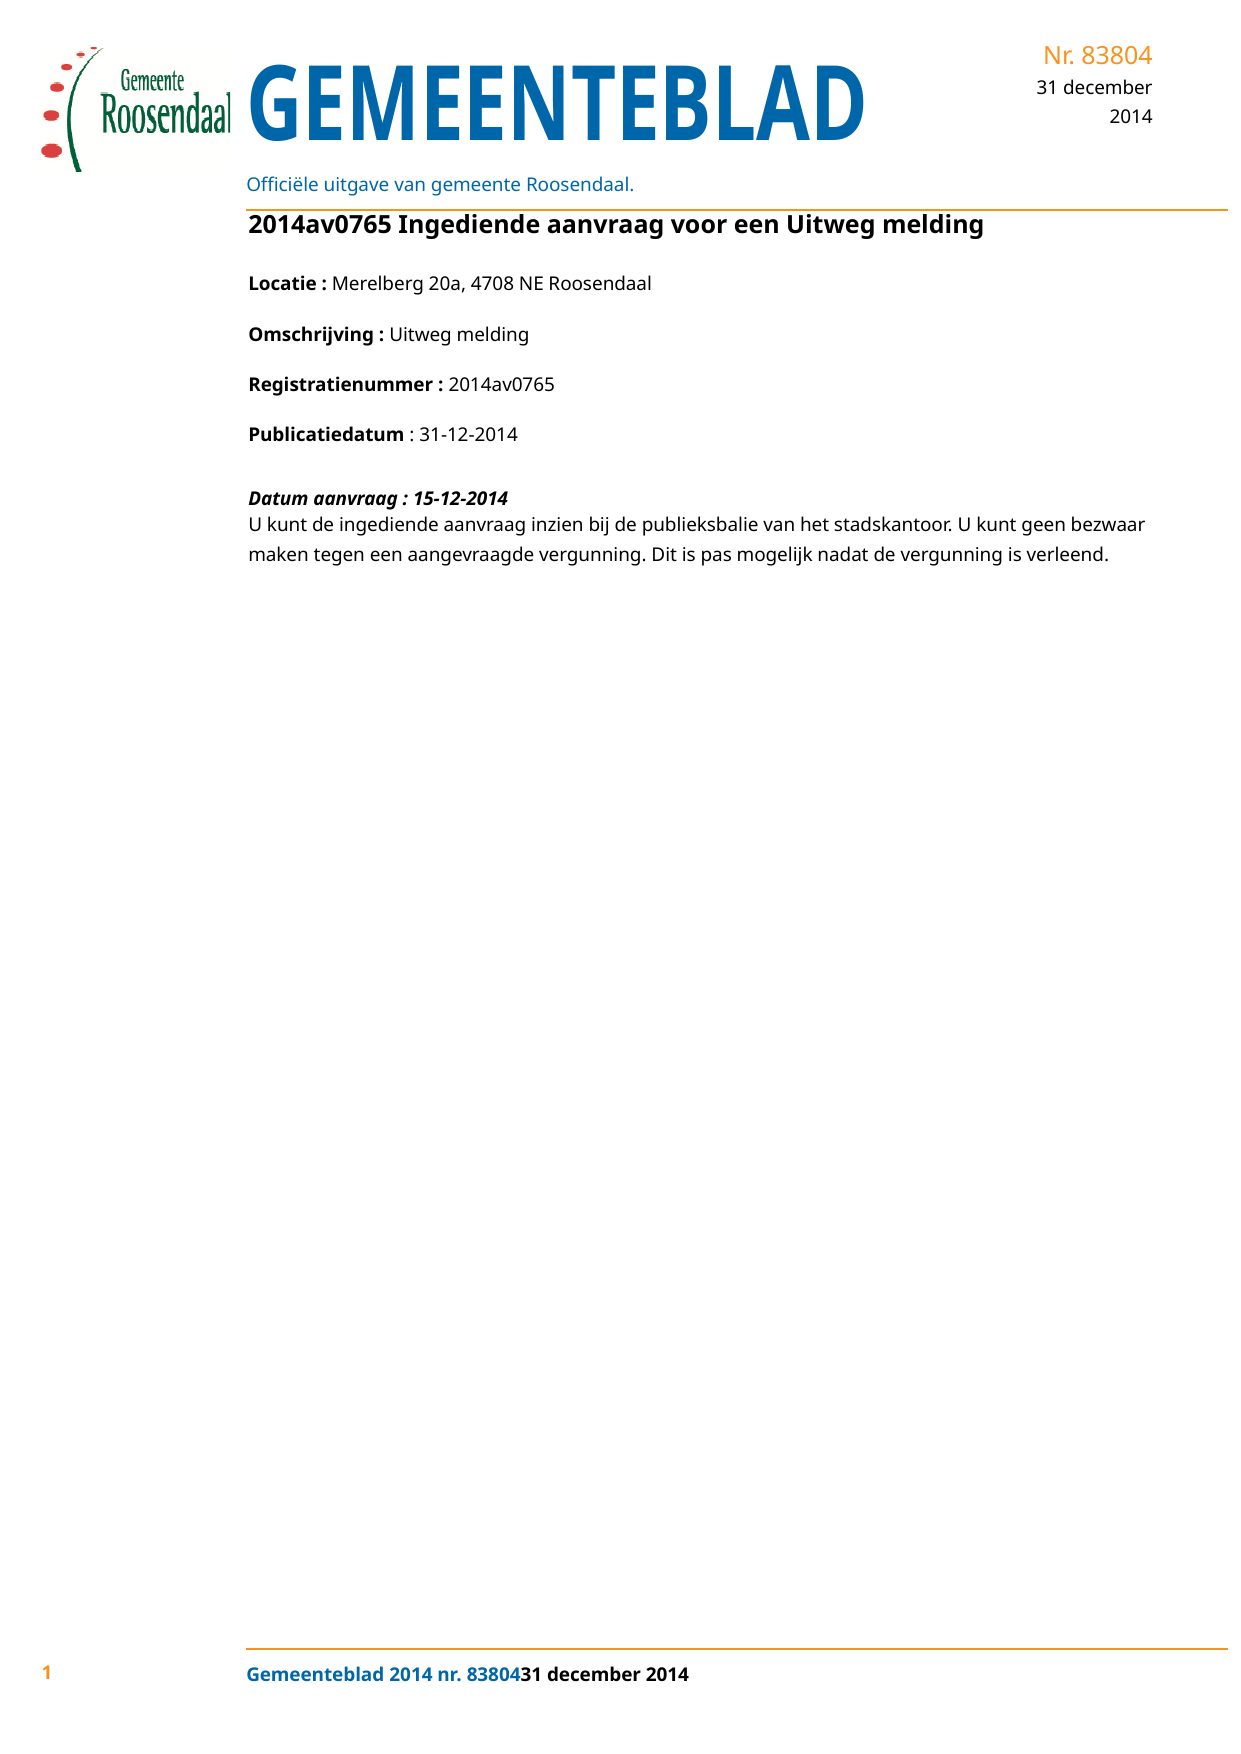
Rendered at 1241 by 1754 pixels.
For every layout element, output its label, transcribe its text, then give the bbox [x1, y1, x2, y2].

text Registratienummer : 2014av0765 [248, 371, 1152, 397]
text Locatie : Merelberg 20a, 4708 NE Roosendaal [248, 270, 1152, 296]
picture [41, 47, 231, 172]
text Datum aanvraag : 15-12-2014 [248, 486, 1152, 511]
text Publicatiedatum : 31-12-2014 [248, 422, 1152, 447]
text U kunt de ingediende aanvraag inzien bij de publieksbalie van het stadskantoor. U kunt geen bezwaar maken tegen een aangevraagde vergunning. Dit is pas mogelijk nadat de vergunning is verleend. [248, 511, 1152, 567]
text 2014av0765 Ingediende aanvraag voor een Uitweg melding [248, 211, 1152, 241]
text Omschrijving : Uitweg melding [248, 321, 1152, 346]
